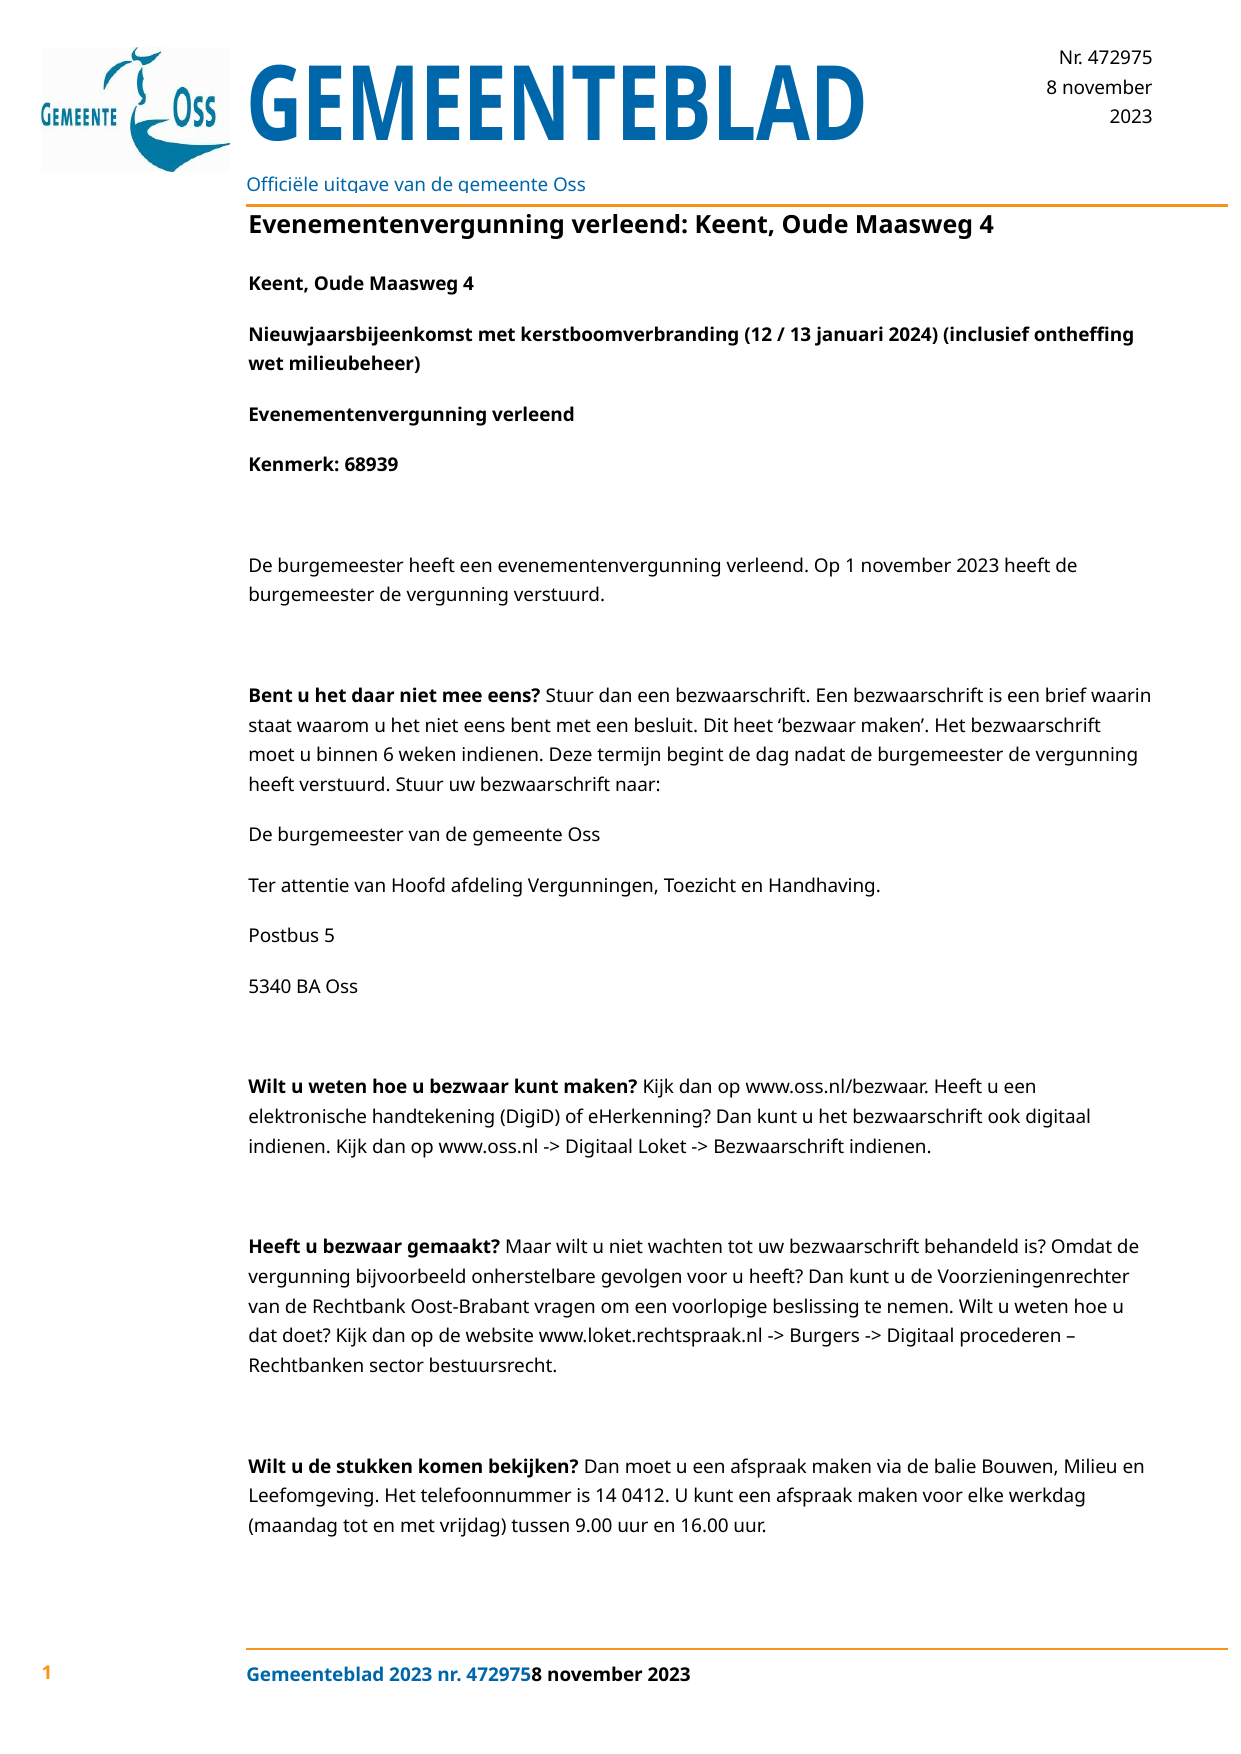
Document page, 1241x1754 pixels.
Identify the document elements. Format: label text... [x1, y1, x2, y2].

text Keent, Oude Maasweg 4 [248, 270, 1152, 296]
text De burgemeester van de gemeente Oss [248, 822, 1152, 847]
text Kenmerk: 68939 [248, 451, 1152, 477]
text Heeft u bezwaar gemaakt? Maar wilt u niet wachten tot uw bezwaarschrift behandeld is? Omdat de vergunning bijvoorbeeld onherstelbare gevolgen voor u heeft? Dan kunt u de Voorzieningenrechter van de Rechtbank Oost-Brabant vragen om een voorlopige beslissing te nemen. Wilt u weten hoe u dat doet? Kijk dan op de website www.loket.rechtspraak.nl -> Burgers -> Digitaal procederen – Rechtbanken sector bestuursrecht. [248, 1234, 1152, 1378]
picture [41, 47, 231, 172]
text Bent u het daar niet mee eens? Stuur dan een bezwaarschrift. Een bezwaarschrift is een brief waarin staat waarom u het niet eens bent met een besluit. Dit heet ‘bezwaar maken’. Het bezwaarschrift moet u binnen 6 weken indienen. Deze termijn begint de dag nadat de burgemeester de vergunning heeft verstuurd. Stuur uw bezwaarschrift naar: [248, 682, 1152, 797]
text Nieuwjaarsbijeenkomst met kerstboomverbranding (12 / 13 januari 2024) (inclusief ontheffing wet milieubeheer) [248, 321, 1152, 376]
text Ter attentie van Hoofd afdeling Vergunningen, Toezicht en Handhaving. [248, 872, 1152, 898]
text Wilt u de stukken komen bekijken? Dan moet u een afspraak maken via de balie Bouwen, Milieu en Leefomgeving. Het telefoonnummer is 14 0412. U kunt een afspraak maken voor elke werkdag (maandag tot en met vrijdag) tussen 9.00 uur en 16.00 uur. [248, 1453, 1152, 1538]
text Evenementenvergunning verleend: Keent, Oude Maasweg 4 [248, 207, 1152, 241]
text De burgemeester heeft een evenementenvergunning verleend. Op 1 november 2023 heeft de burgemeester de vergunning verstuurd. [248, 552, 1152, 607]
text Postbus 5 [248, 922, 1152, 948]
text 5340 BA Oss [248, 973, 1152, 998]
text Wilt u weten hoe u bezwaar kunt maken? Kijk dan op www.oss.nl/bezwaar. Heeft u een elektronische handtekening (DigiD) of eHerkenning? Dan kunt u het bezwaarschrift ook digitaal indienen. Kijk dan op www.oss.nl -> Digitaal Loket -> Bezwaarschrift indienen. [248, 1074, 1152, 1158]
text Evenementenvergunning verleend [248, 401, 1152, 426]
